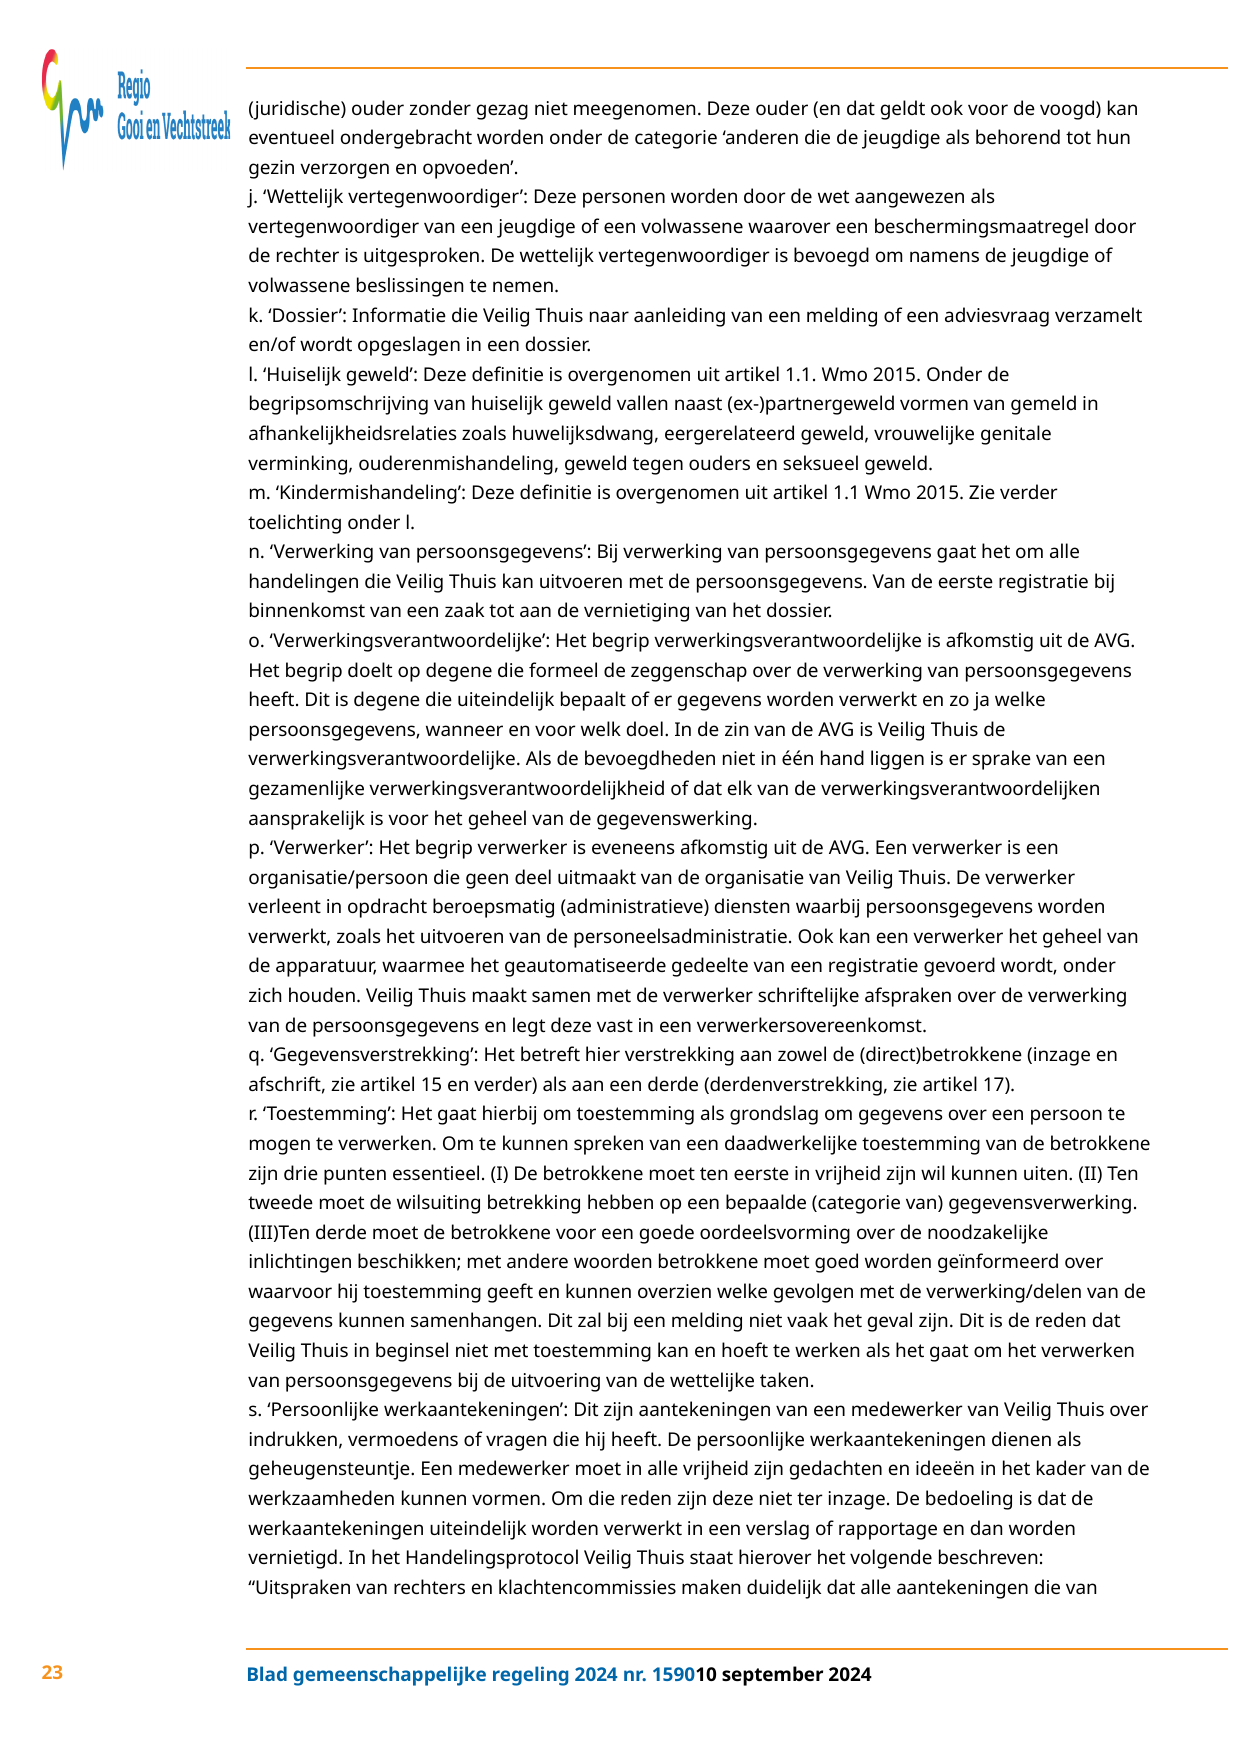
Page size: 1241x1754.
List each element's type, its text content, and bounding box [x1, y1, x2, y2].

text k. ‘Dossier’: Informatie die Veilig Thuis naar aanleiding van een melding of een adviesvraag verzamelt en/of wordt opgeslagen in een dossier. [248, 302, 1152, 357]
text l. ‘Huiselijk geweld’: Deze definitie is overgenomen uit artikel 1.1. Wmo 2015. Onder de begripsomschrijving van huiselijk geweld vallen naast (ex-)partnergeweld vormen van gemeld in afhankelijkheidsrelaties zoals huwelijksdwang, eergerelateerd geweld, vrouwelijke genitale verminking, ouderenmishandeling, geweld tegen ouders en seksueel geweld. [248, 361, 1152, 476]
text s. ‘Persoonlijke werkaantekeningen’: Dit zijn aantekeningen van een medewerker van Veilig Thuis over indrukken, vermoedens of vragen die hij heeft. De persoonlijke werkaantekeningen dienen als geheugensteuntje. Een medewerker moet in alle vrijheid zijn gedachten en ideeën in het kader van de werkzaamheden kunnen vormen. Om die reden zijn deze niet ter inzage. De bedoeling is dat de werkaantekeningen uiteindelijk worden verwerkt in een verslag of rapportage en dan worden vernietigd. In het Handelingsprotocol Veilig Thuis staat hierover het volgende beschreven: “Uitspraken van rechters en klachtencommissies maken duidelijk dat alle aantekeningen die van [248, 1396, 1152, 1600]
text q. ‘Gegevensverstrekking’: Het betreft hier verstrekking aan zowel de (direct)betrokkene (inzage en afschrift, zie artikel 15 en verder) als aan een derde (derdenverstrekking, zie artikel 17). [248, 1041, 1152, 1097]
text n. ‘Verwerking van persoonsgegevens’: Bij verwerking van persoonsgegevens gaat het om alle handelingen die Veilig Thuis kan uitvoeren met de persoonsgegevens. Van de eerste registratie bij binnenkomst van een zaak tot aan de vernietiging van het dossier. [248, 538, 1152, 623]
text m. ‘Kindermishandeling’: Deze definitie is overgenomen uit artikel 1.1 Wmo 2015. Zie verder toelichting onder l. [248, 479, 1152, 535]
text (juridische) ouder zonder gezag niet meegenomen. Deze ouder (en dat geldt ook voor de voogd) kan eventueel ondergebracht worden onder de categorie ‘anderen die de jeugdige als behorend tot hun gezin verzorgen en opvoeden’. [248, 95, 1152, 180]
text o. ‘Verwerkingsverantwoordelijke’: Het begrip verwerkingsverantwoordelijke is afkomstig uit de AVG. Het begrip doelt op degene die formeel de zeggenschap over de verwerking van persoonsgegevens heeft. Dit is degene die uiteindelijk bepaalt of er gegevens worden verwerkt en zo ja welke persoonsgegevens, wanneer en voor welk doel. In de zin van de AVG is Veilig Thuis de verwerkingsverantwoordelijke. Als de bevoegdheden niet in één hand liggen is er sprake van een gezamenlijke verwerkingsverantwoordelijkheid of dat elk van de verwerkingsverantwoordelijken aansprakelijk is voor het geheel van de gegevenswerking. [248, 627, 1152, 831]
picture [41, 47, 231, 172]
text p. ‘Verwerker’: Het begrip verwerker is eveneens afkomstig uit de AVG. Een verwerker is een organisatie/persoon die geen deel uitmaakt van de organisatie van Veilig Thuis. De verwerker verleent in opdracht beroepsmatig (administratieve) diensten waarbij persoonsgegevens worden verwerkt, zoals het uitvoeren van de personeelsadministratie. Ook kan een verwerker het geheel van de apparatuur, waarmee het geautomatiseerde gedeelte van een registratie gevoerd wordt, onder zich houden. Veilig Thuis maakt samen met de verwerker schriftelijke afspraken over de verwerking van de persoonsgegevens en legt deze vast in een verwerkersovereenkomst. [248, 834, 1152, 1038]
text j. ‘Wettelijk vertegenwoordiger’: Deze personen worden door de wet aangewezen als vertegenwoordiger van een jeugdige of een volwassene waarover een beschermingsmaatregel door de rechter is uitgesproken. De wettelijk vertegenwoordiger is bevoegd om namens de jeugdige of volwassene beslissingen te nemen. [248, 183, 1152, 298]
text r. ‘Toestemming’: Het gaat hierbij om toestemming als grondslag om gegevens over een persoon te mogen te verwerken. Om te kunnen spreken van een daadwerkelijke toestemming van de betrokkene zijn drie punten essentieel. (I) De betrokkene moet ten eerste in vrijheid zijn wil kunnen uiten. (II) Ten tweede moet de wilsuiting betrekking hebben op een bepaalde (categorie van) gegevensverwerking. (III)Ten derde moet de betrokkene voor een goede oordeelsvorming over de noodzakelijke inlichtingen beschikken; met andere woorden betrokkene moet goed worden geïnformeerd over waarvoor hij toestemming geeft en kunnen overzien welke gevolgen met de verwerking/delen van de gegevens kunnen samenhangen. Dit zal bij een melding niet vaak het geval zijn. Dit is de reden dat Veilig Thuis in beginsel niet met toestemming kan en hoeft te werken als het gaat om het verwerken van persoonsgegevens bij de uitvoering van de wettelijke taken. [248, 1101, 1152, 1393]
